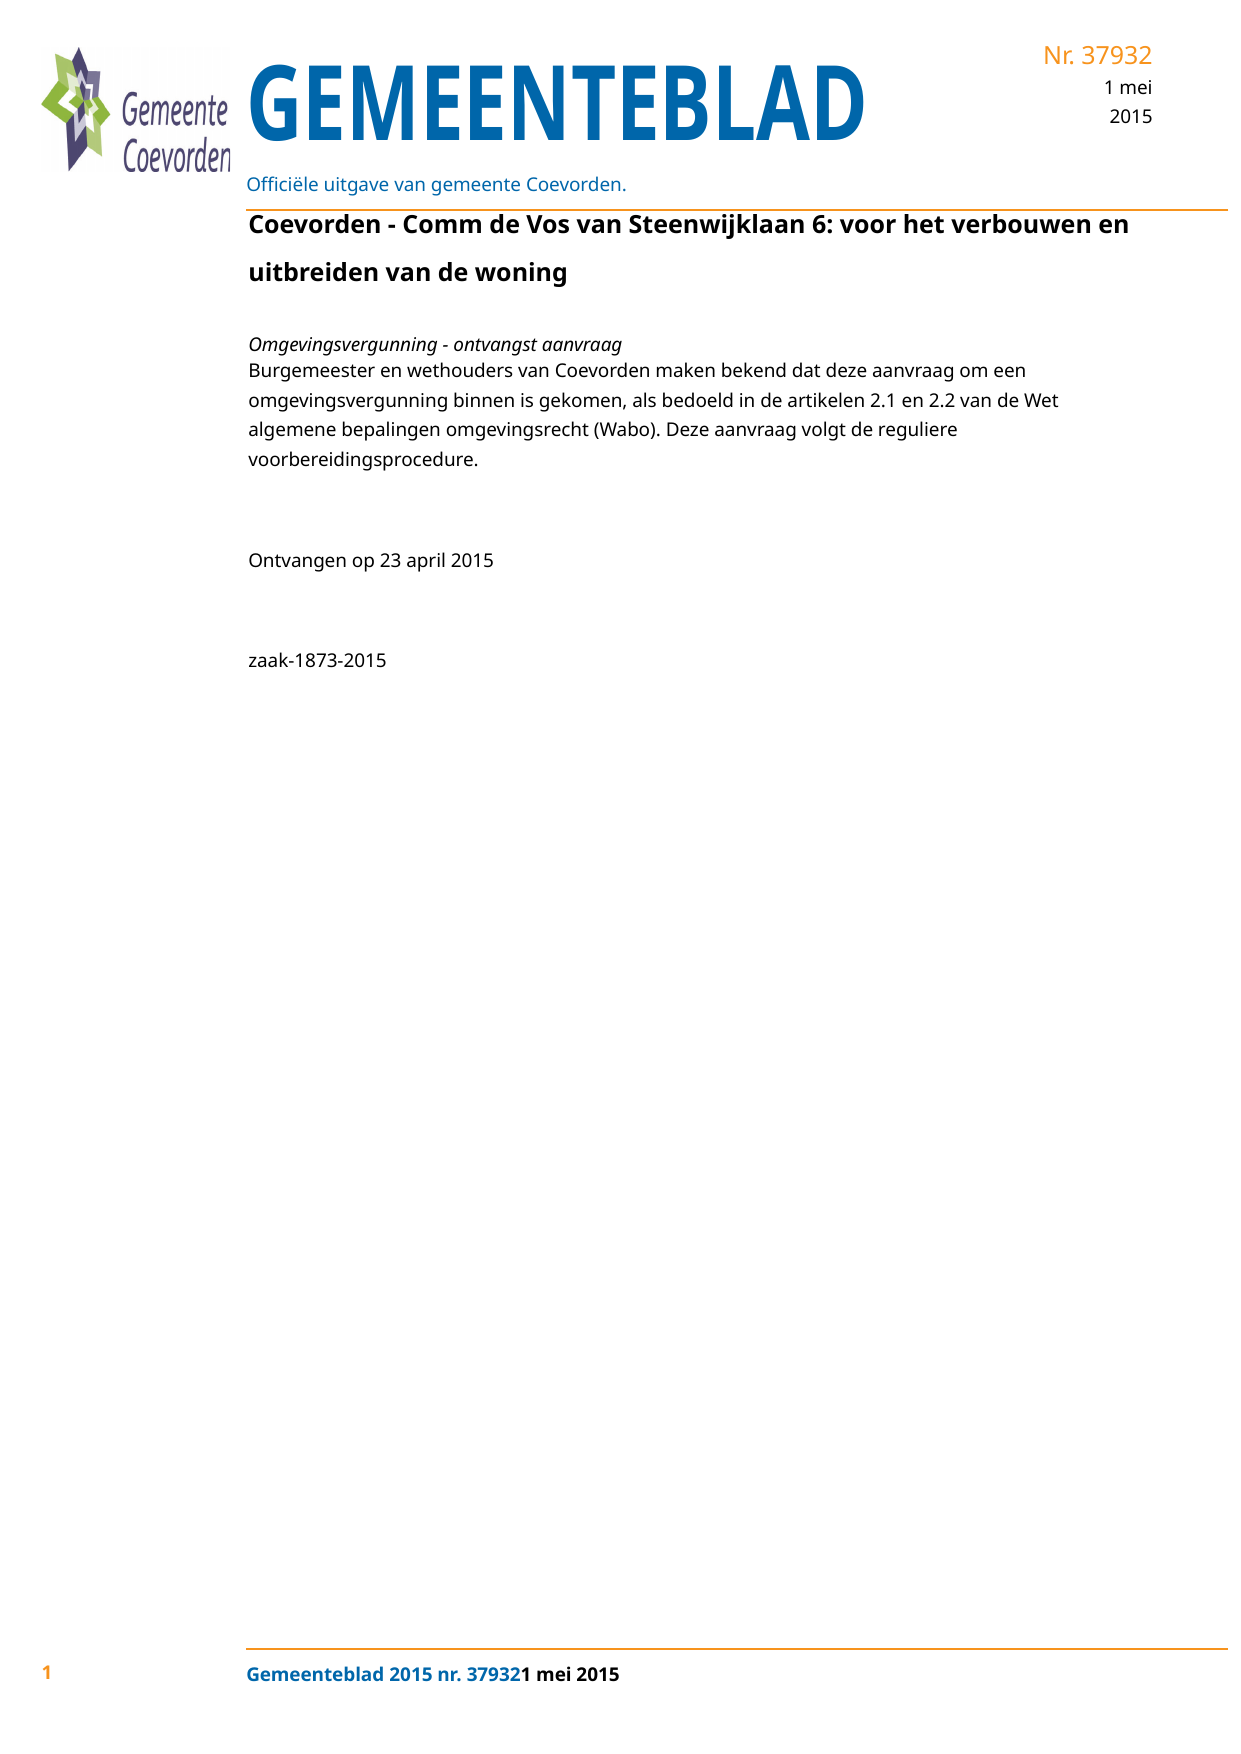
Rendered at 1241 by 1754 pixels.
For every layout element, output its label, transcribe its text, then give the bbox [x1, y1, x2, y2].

picture [41, 47, 231, 172]
text Coevorden - Comm de Vos van Steenwijklaan 6: voor het verbouwen en uitbreiden van de woning [248, 211, 1152, 288]
text zaak-1873-2015 [248, 648, 1152, 673]
text Burgemeester en wethouders van Coevorden maken bekend dat deze aanvraag om een omgevingsvergunning binnen is gekomen, als bedoeld in de artikelen 2.1 en 2.2 van de Wet algemene bepalingen omgevingsrecht (Wabo). Deze aanvraag volgt de reguliere voorbereidingsprocedure. [248, 357, 1152, 472]
text Ontvangen op 23 april 2015 [248, 547, 1152, 572]
text Omgevingsvergunning - ontvangst aanvraag [248, 331, 1152, 357]
